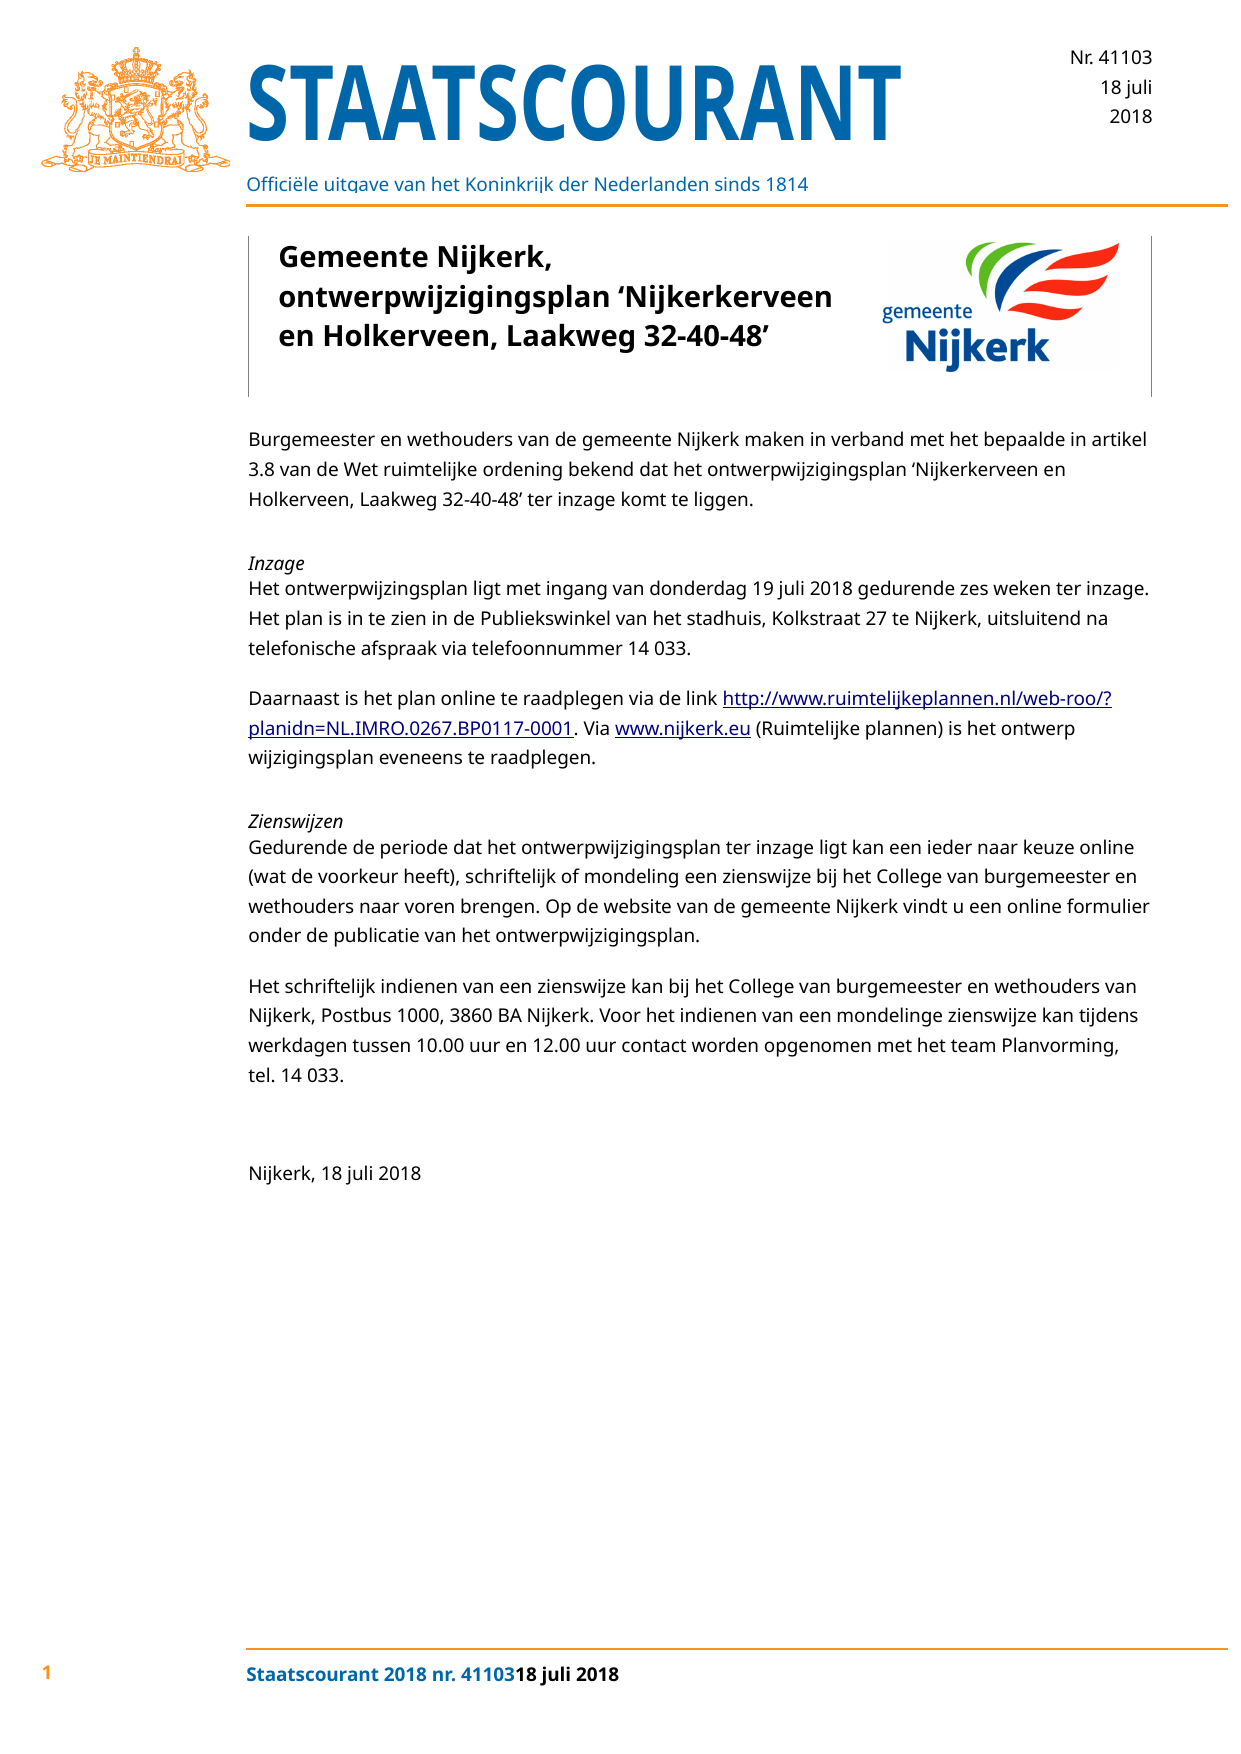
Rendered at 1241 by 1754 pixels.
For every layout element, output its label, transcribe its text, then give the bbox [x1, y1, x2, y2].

text Burgemeester en wethouders van de gemeente Nijkerk maken in verband met het bepaalde in artikel 3.8 van de Wet ruimtelijke ordening bekend dat het ontwerpwijzigingsplan ‘Nijkerkerveen en Holkerveen, Laakweg 32-40-48’ ter inzage komt te liggen. [248, 427, 1152, 512]
text Zienswijzen [248, 808, 1152, 834]
table_header Gemeente Nijkerk, ontwerpwijzigingsplan ‘Nijkerkerveen en Holkerveen, Laakweg 32-40-48’ [249, 236, 850, 397]
text Het schriftelijk indienen van een zienswijze kan bij het College van burgemeester en wethouders van Nijkerk, Postbus 1000, 3860 BA Nijkerk. Voor het indienen van een mondelinge zienswijze kan tijdens werkdagen tussen 10.00 uur en 12.00 uur contact worden opgenomen met het team Planvorming, tel. 14 033. [248, 973, 1152, 1088]
text Nijkerk, 18 juli 2018 [248, 1160, 1152, 1186]
text Inzage [248, 550, 1152, 576]
text Daarnaast is het plan online te raadplegen via de link http://www.ruimtelijkeplannen.nl/web-roo/?planidn=NL.IMRO.0267.BP0117-0001. Via www.nijkerk.eu (Ruimtelijke plannen) is het ontwerp wijzigingsplan eveneens te raadplegen. [248, 685, 1152, 770]
table_header [850, 236, 1151, 397]
picture [41, 47, 231, 172]
picture [882, 236, 1119, 372]
text Gedurende de periode dat het ontwerpwijzigingsplan ter inzage ligt kan een ieder naar keuze online (wat de voorkeur heeft), schriftelijk of mondeling een zienswijze bij het College van burgemeester en wethouders naar voren brengen. Op de website van de gemeente Nijkerk vindt u een online formulier onder de publicatie van het ontwerpwijzigingsplan. [248, 834, 1152, 948]
text Het ontwerpwijzingsplan ligt met ingang van donderdag 19 juli 2018 gedurende zes weken ter inzage. Het plan is in te zien in de Publiekswinkel van het stadhuis, Kolkstraat 27 te Nijkerk, uitsluitend na telefonische afspraak via telefoonnummer 14 033. [248, 576, 1152, 660]
